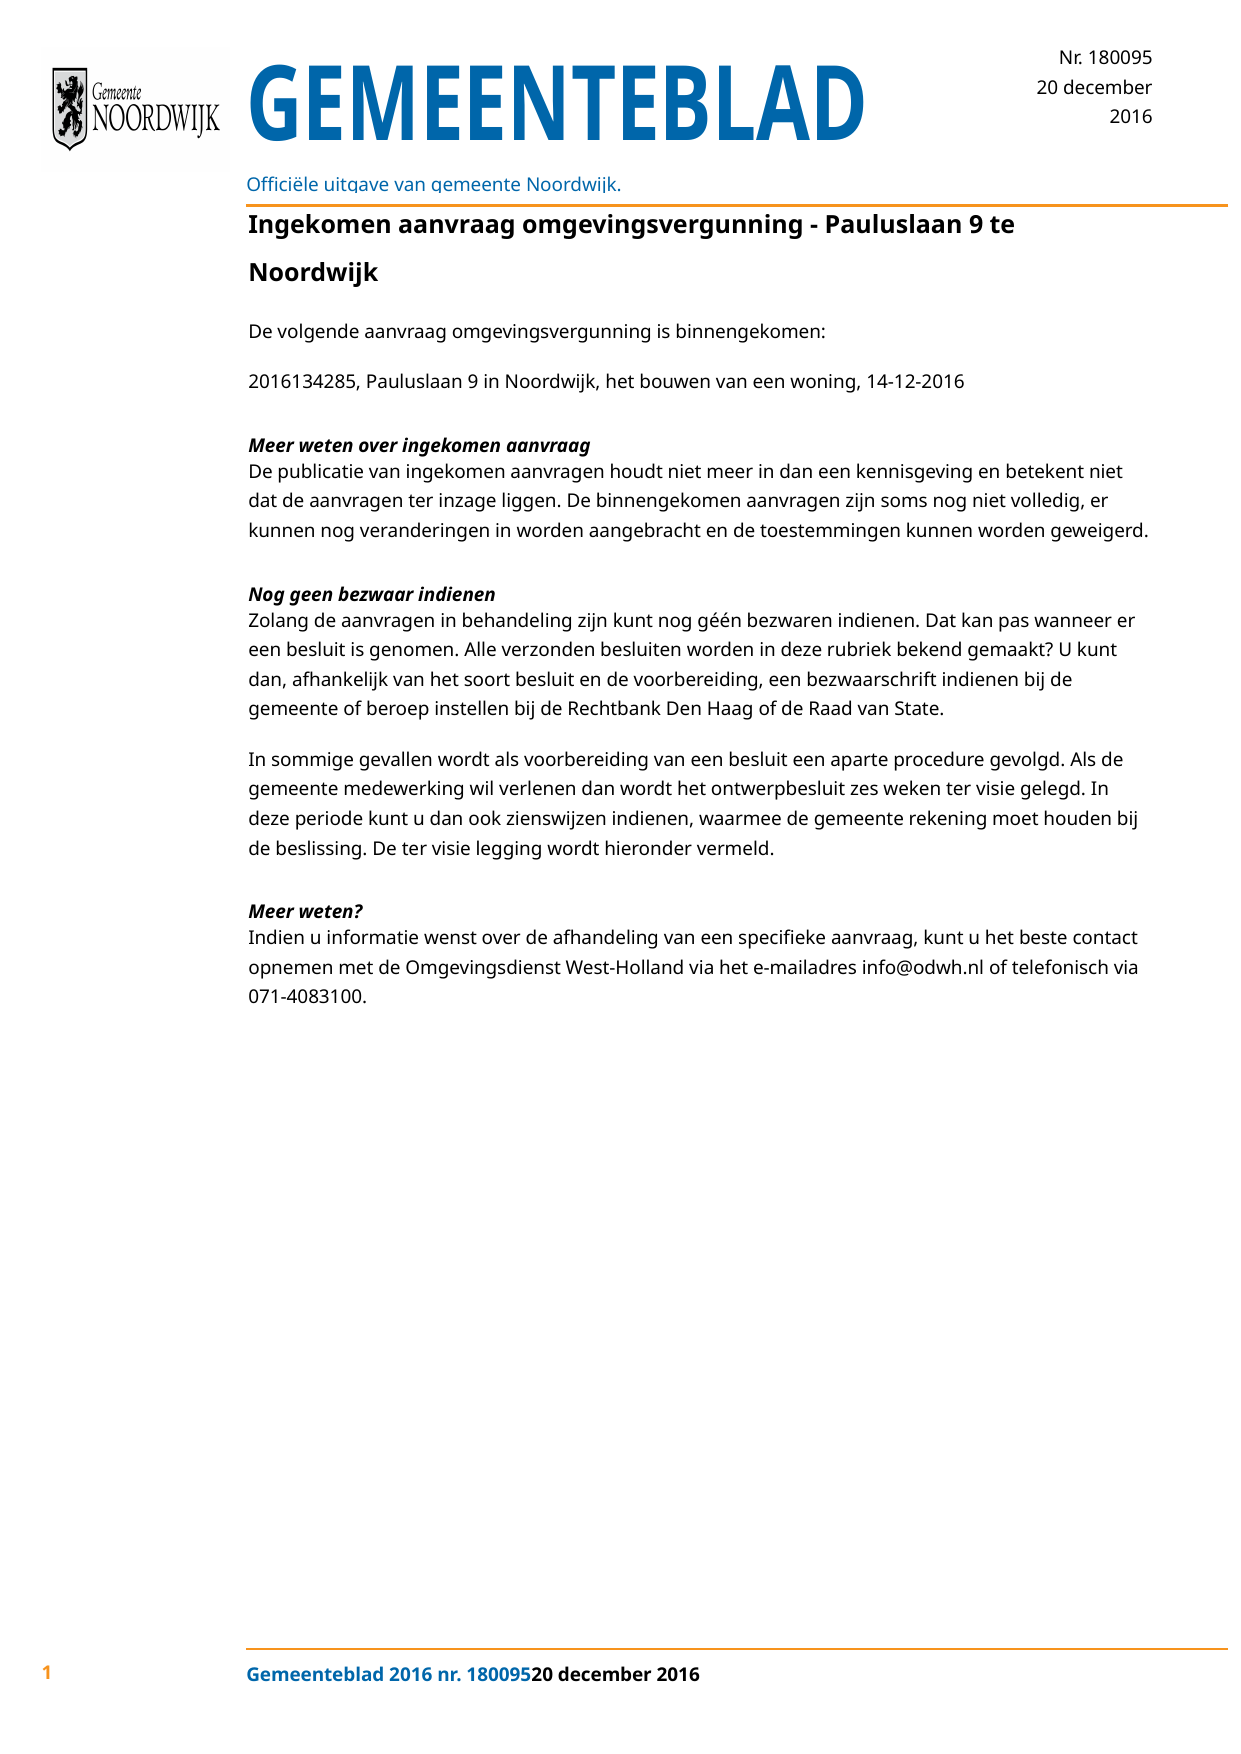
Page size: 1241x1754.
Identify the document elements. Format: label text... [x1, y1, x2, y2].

text Ingekomen aanvraag omgevingsvergunning - Pauluslaan 9 te Noordwijk [248, 207, 1152, 288]
text Nog geen bezwaar indienen [248, 581, 1152, 607]
picture [41, 47, 231, 172]
text Zolang de aanvragen in behandeling zijn kunt nog géén bezwaren indienen. Dat kan pas wanneer er een besluit is genomen. Alle verzonden besluiten worden in deze rubriek bekend gemaakt? U kunt dan, afhankelijk van het soort besluit en de voorbereiding, een bezwaarschrift indienen bij de gemeente of beroep instellen bij de Rechtbank Den Haag of de Raad van State. [248, 607, 1152, 721]
text De volgende aanvraag omgevingsvergunning is binnengekomen: [248, 318, 1152, 344]
text Indien u informatie wenst over de afhandeling van een specifieke aanvraag, kunt u het beste contact opnemen met de Omgevingsdienst West-Holland via het e-mailadres info@odwh.nl of telefonisch via 071-4083100. [248, 924, 1152, 1009]
text 2016134285, Pauluslaan 9 in Noordwijk, het bouwen van een woning, 14-12-2016 [248, 368, 1152, 394]
text Meer weten? [248, 899, 1152, 924]
text Meer weten over ingekomen aanvraag [248, 432, 1152, 458]
text In sommige gevallen wordt als voorbereiding van een besluit een aparte procedure gevolgd. Als de gemeente medewerking wil verlenen dan wordt het ontwerpbesluit zes weken ter visie gelegd. In deze periode kunt u dan ook zienswijzen indienen, waarmee de gemeente rekening moet houden bij de beslissing. De ter visie legging wordt hieronder vermeld. [248, 746, 1152, 861]
text De publicatie van ingekomen aanvragen houdt niet meer in dan een kennisgeving en betekent niet dat de aanvragen ter inzage liggen. De binnengekomen aanvragen zijn soms nog niet volledig, er kunnen nog veranderingen in worden aangebracht en de toestemmingen kunnen worden geweigerd. [248, 458, 1152, 543]
